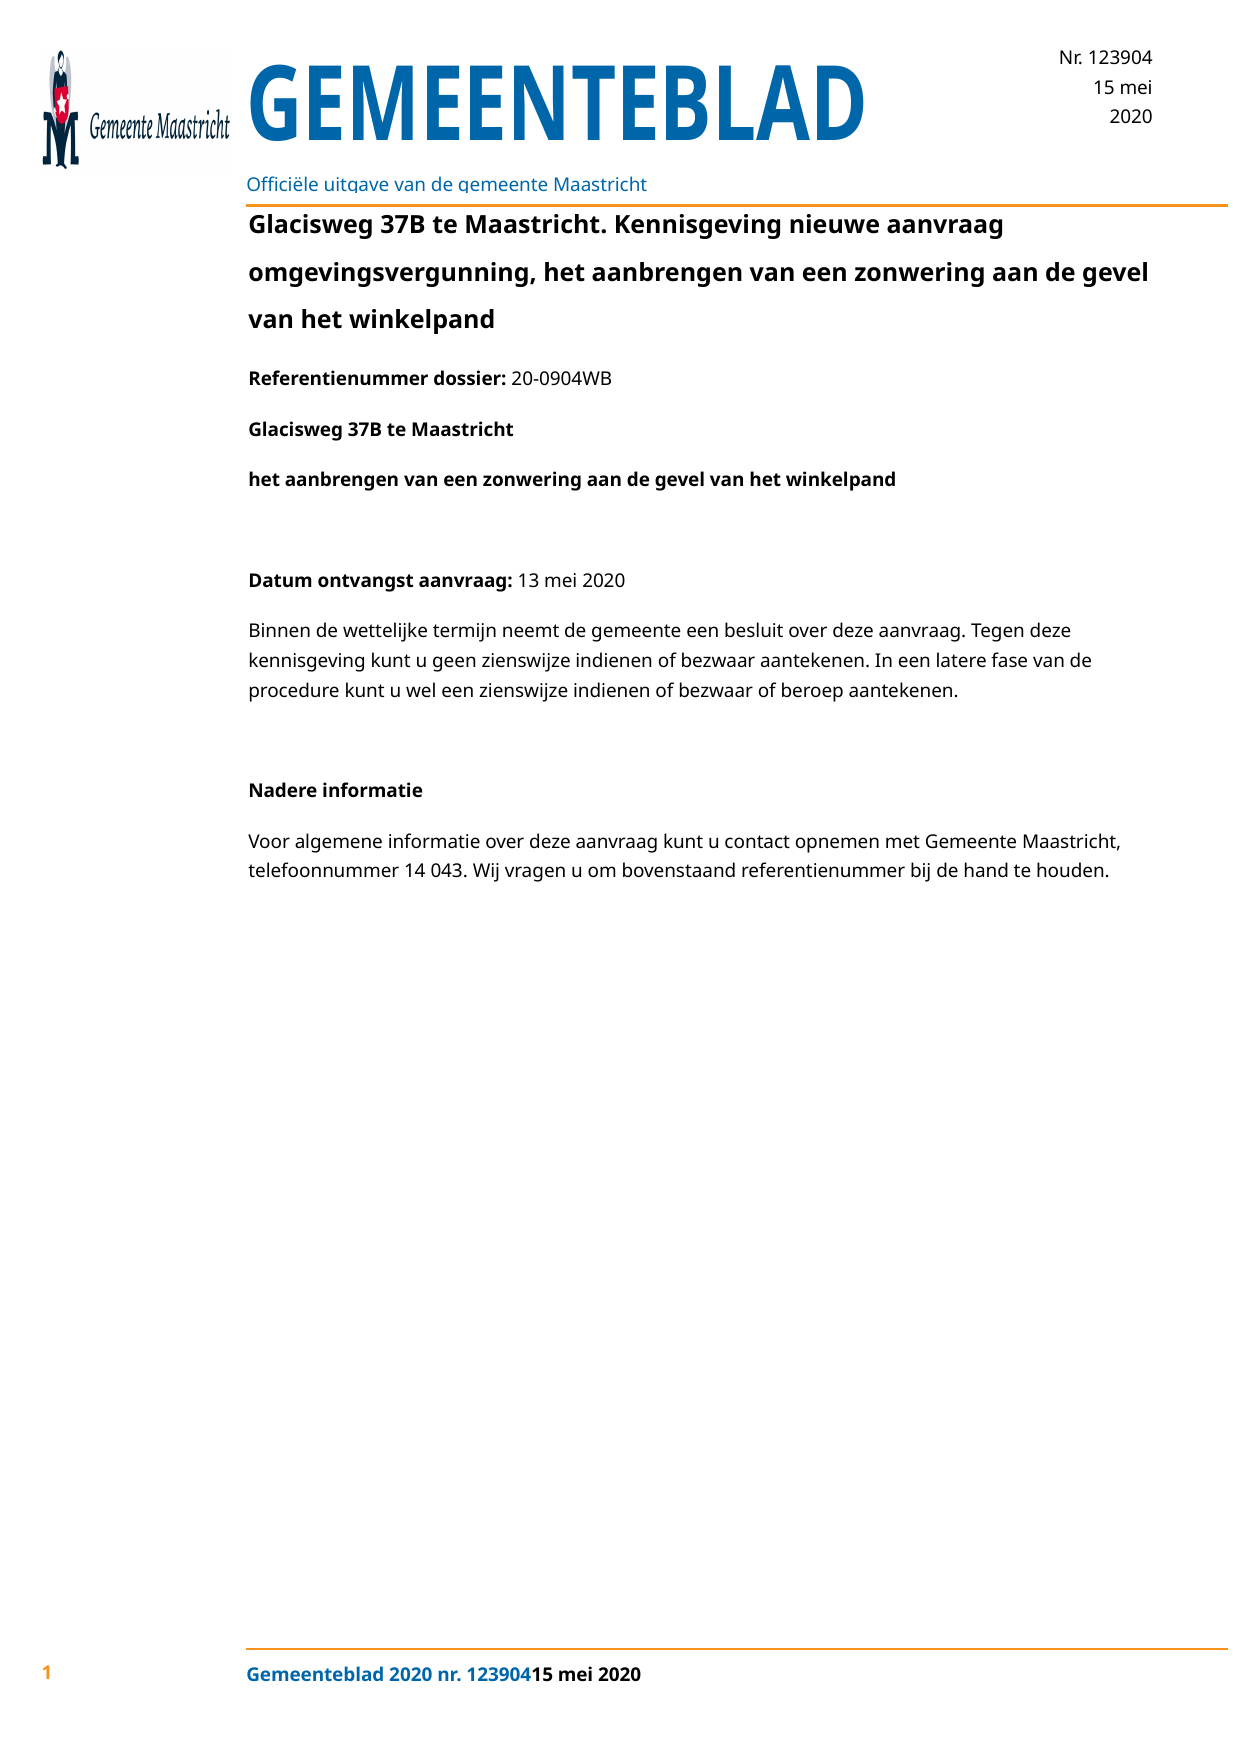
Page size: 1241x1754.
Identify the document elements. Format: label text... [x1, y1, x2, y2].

text Datum ontvangst aanvraag: 13 mei 2020 [248, 567, 1152, 593]
picture [41, 47, 231, 172]
text Voor algemene informatie over deze aanvraag kunt u contact opnemen met Gemeente Maastricht, telefoonnummer 14 043. Wij vragen u om bovenstaand referentienummer bij de hand te houden. [248, 828, 1152, 883]
text Referentienummer dossier: 20-0904WB [248, 366, 1152, 391]
text het aanbrengen van een zonwering aan de gevel van het winkelpand [248, 466, 1152, 492]
text Glacisweg 37B te Maastricht [248, 416, 1152, 442]
text Glacisweg 37B te Maastricht. Kennisgeving nieuwe aanvraag omgevingsvergunning, het aanbrengen van een zonwering aan de gevel van het winkelpand [248, 207, 1152, 336]
text Nadere informatie [248, 778, 1152, 803]
text Binnen de wettelijke termijn neemt de gemeente een besluit over deze aanvraag. Tegen deze kennisgeving kunt u geen zienswijze indienen of bezwaar aantekenen. In een latere fase van de procedure kunt u wel een zienswijze indienen of bezwaar of beroep aantekenen. [248, 618, 1152, 702]
